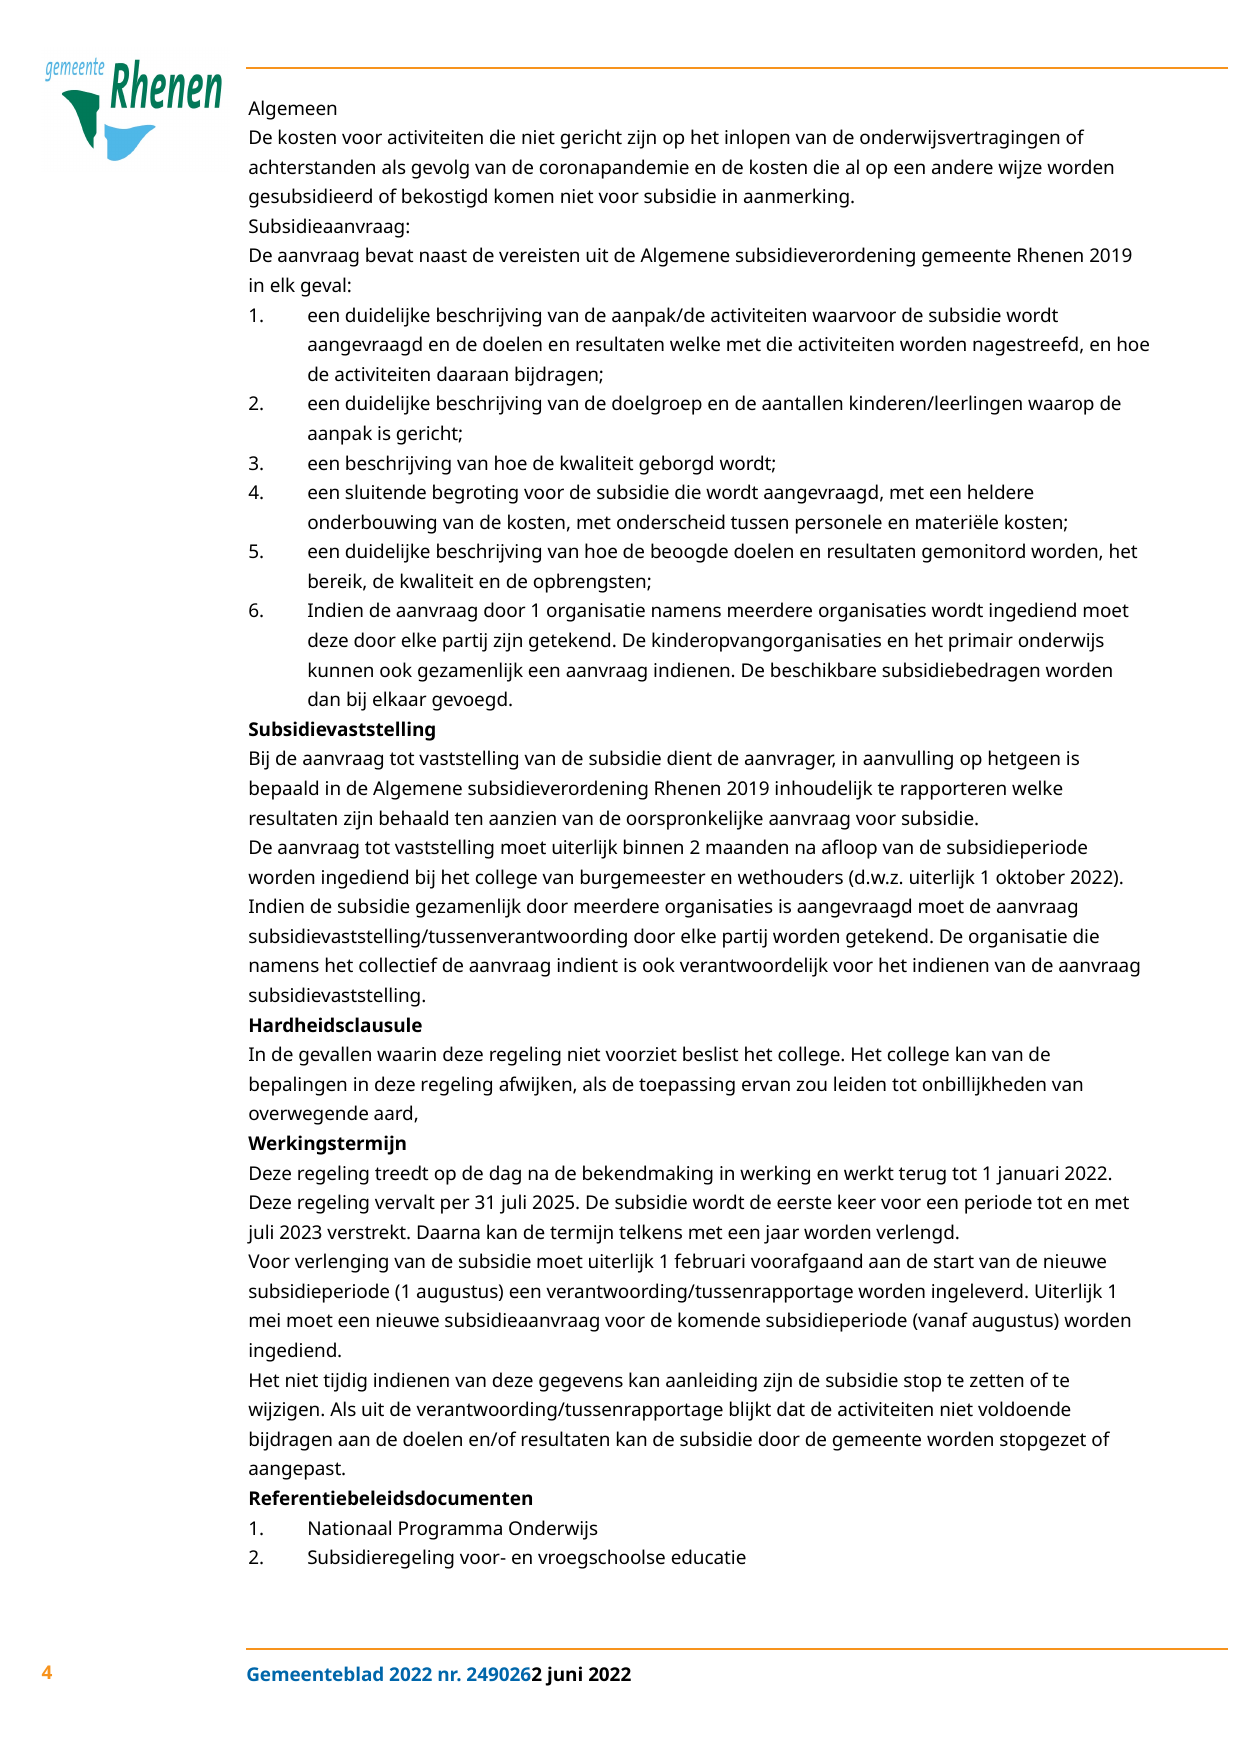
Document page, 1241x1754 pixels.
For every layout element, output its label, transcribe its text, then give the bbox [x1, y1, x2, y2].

list een duidelijke beschrijving van de doelgroep en de aantallen kinderen/leerlingen waarop de aanpak is gericht; [248, 391, 1152, 446]
text Subsidievaststelling [248, 716, 1152, 742]
picture [41, 47, 231, 172]
list Indien de aanvraag door 1 organisatie namens meerdere organisaties wordt ingediend moet deze door elke partij zijn getekend. De kinderopvangorganisaties en het primair onderwijs kunnen ook gezamenlijk een aanvraag indienen. De beschikbare subsidiebedragen worden dan bij elkaar gevoegd. [248, 598, 1152, 712]
text Bij de aanvraag tot vaststelling van de subsidie dient de aanvrager, in aanvulling op hetgeen is bepaald in de Algemene subsidieverordening Rhenen 2019 inhoudelijk te rapporteren welke resultaten zijn behaald ten aanzien van de oorspronkelijke aanvraag voor subsidie. [248, 746, 1152, 831]
list een sluitende begroting voor de subsidie die wordt aangevraagd, met een heldere onderbouwing van de kosten, met onderscheid tussen personele en materiële kosten; [248, 479, 1152, 535]
text Algemeen [248, 95, 1152, 121]
text Subsidieaanvraag: [248, 213, 1152, 239]
text Voor verlenging van de subsidie moet uiterlijk 1 februari voorafgaand aan de start van de nieuwe subsidieperiode (1 augustus) een verantwoording/tussenrapportage worden ingeleverd. Uiterlijk 1 mei moet een nieuwe subsidieaanvraag voor de komende subsidieperiode (vanaf augustus) worden ingediend. [248, 1248, 1152, 1363]
text De aanvraag tot vaststelling moet uiterlijk binnen 2 maanden na afloop van de subsidieperiode worden ingediend bij het college van burgemeester en wethouders (d.w.z. uiterlijk 1 oktober 2022). [248, 834, 1152, 890]
text In de gevallen waarin deze regeling niet voorziet beslist het college. Het college kan van de bepalingen in deze regeling afwijken, als de toepassing ervan zou leiden tot onbillijkheden van overwegende aard, [248, 1041, 1152, 1126]
text Werkingstermijn [248, 1130, 1152, 1156]
list een duidelijke beschrijving van de aanpak/de activiteiten waarvoor de subsidie wordt aangevraagd en de doelen en resultaten welke met die activiteiten worden nagestreefd, en hoe de activiteiten daaraan bijdragen; [248, 302, 1152, 387]
text Referentiebeleidsdocumenten [248, 1485, 1152, 1511]
text De kosten voor activiteiten die niet gericht zijn op het inlopen van de onderwijsvertragingen of achterstanden als gevolg van de coronapandemie en de kosten die al op een andere wijze worden gesubsidieerd of bekostigd komen niet voor subsidie in aanmerking. [248, 124, 1152, 209]
list een beschrijving van hoe de kwaliteit geborgd wordt; [248, 450, 1152, 476]
text Het niet tijdig indienen van deze gegevens kan aanleiding zijn de subsidie stop te zetten of te wijzigen. Als uit de verantwoording/tussenrapportage blijkt dat de activiteiten niet voldoende bijdragen aan de doelen en/of resultaten kan de subsidie door de gemeente worden stopgezet of aangepast. [248, 1367, 1152, 1481]
text Indien de subsidie gezamenlijk door meerdere organisaties is aangevraagd moet de aanvraag subsidievaststelling/tussenverantwoording door elke partij worden getekend. De organisatie die namens het collectief de aanvraag indient is ook verantwoordelijk voor het indienen van de aanvraag subsidievaststelling. [248, 893, 1152, 1008]
text Hardheidsclausule [248, 1012, 1152, 1038]
text De aanvraag bevat naast de vereisten uit de Algemene subsidieverordening gemeente Rhenen 2019 in elk geval: [248, 243, 1152, 298]
list een duidelijke beschrijving van hoe de beoogde doelen en resultaten gemonitord worden, het bereik, de kwaliteit en de opbrengsten; [248, 538, 1152, 594]
text Deze regeling treedt op de dag na de bekendmaking in werking en werkt terug tot 1 januari 2022. Deze regeling vervalt per 31 juli 2025. De subsidie wordt de eerste keer voor een periode tot en met juli 2023 verstrekt. Daarna kan de termijn telkens met een jaar worden verlengd. [248, 1160, 1152, 1245]
list Subsidieregeling voor- en vroegschoolse educatie [248, 1544, 1152, 1570]
list Nationaal Programma Onderwijs [248, 1515, 1152, 1541]
